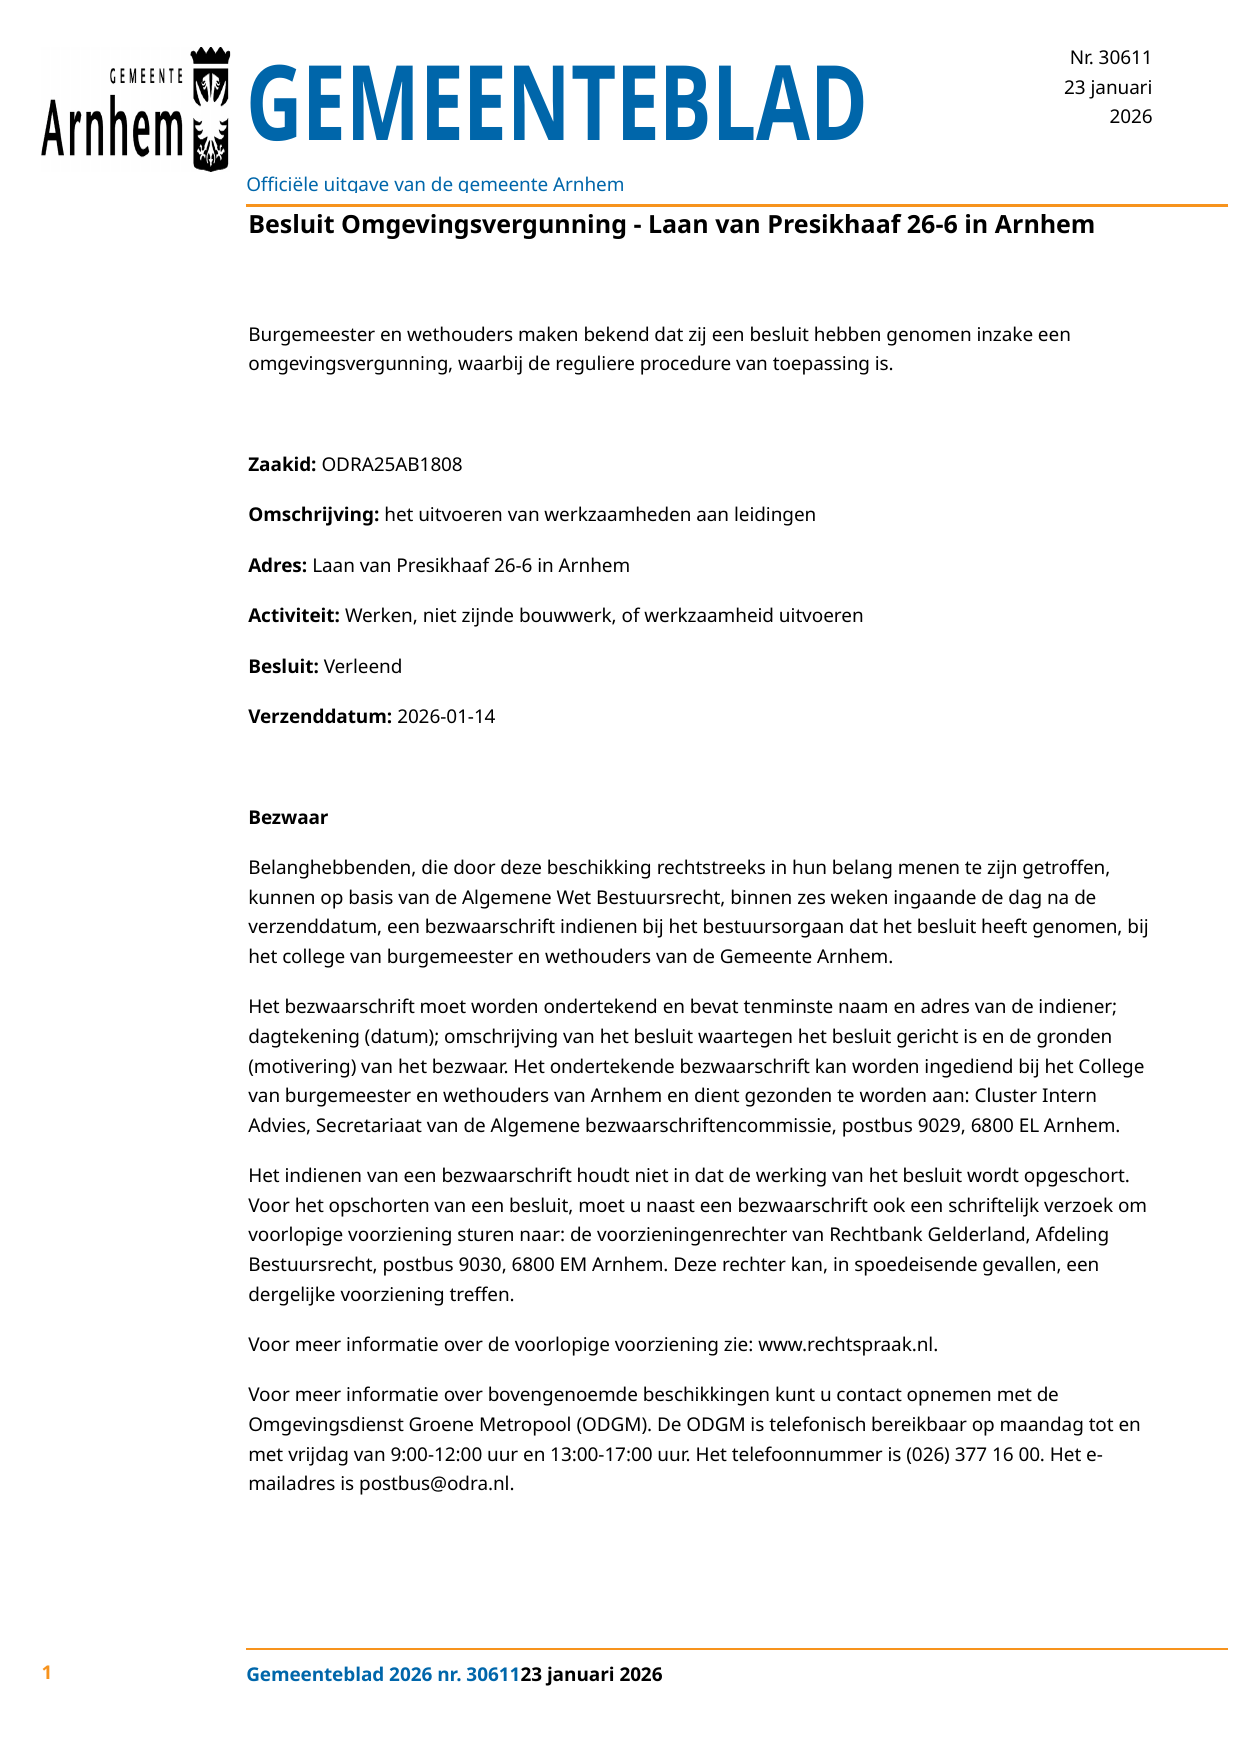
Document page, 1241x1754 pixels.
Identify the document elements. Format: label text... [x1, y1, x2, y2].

text Het indienen van een bezwaarschrift houdt niet in dat de werking van het besluit wordt opgeschort. Voor het opschorten van een besluit, moet u naast een bezwaarschrift ook een schriftelijk verzoek om voorlopige voorziening sturen naar: de voorzieningenrechter van Rechtbank Gelderland, Afdeling Bestuursrecht, postbus 9030, 6800 EM Arnhem. Deze rechter kan, in spoedeisende gevallen, een dergelijke voorziening treffen. [248, 1162, 1152, 1306]
text Voor meer informatie over bovengenoemde beschikkingen kunt u contact opnemen met de Omgevingsdienst Groene Metropool (ODGM). De ODGM is telefonisch bereikbaar op maandag tot en met vrijdag van 9:00-12:00 uur en 13:00-17:00 uur. Het telefoonnummer is (026) 377 16 00. Het e-mailadres is postbus@odra.nl. [248, 1382, 1152, 1496]
picture [41, 47, 231, 172]
text Besluit Omgevingsvergunning - Laan van Presikhaaf 26-6 in Arnhem [248, 207, 1152, 241]
text Zaakid: ODRA25AB1808 [248, 451, 1152, 477]
text Activiteit: Werken, niet zijnde bouwwerk, of werkzaamheid uitvoeren [248, 602, 1152, 628]
text Belanghebbenden, die door deze beschikking rechtstreeks in hun belang menen te zijn getroffen, kunnen op basis van de Algemene Wet Bestuursrecht, binnen zes weken ingaande de dag na de verzenddatum, een bezwaarschrift indienen bij het bestuursorgaan dat het besluit heeft genomen, bij het college van burgemeester en wethouders van de Gemeente Arnhem. [248, 854, 1152, 969]
text Het bezwaarschrift moet worden ondertekend en bevat tenminste naam en adres van de indiener; dagtekening (datum); omschrijving van het besluit waartegen het besluit gericht is en de gronden (motivering) van het bezwaar. Het ondertekende bezwaarschrift kan worden ingediend bij het College van burgemeester en wethouders van Arnhem en dient gezonden te worden aan: Cluster Intern Advies, Secretariaat van de Algemene bezwaarschriftencommissie, postbus 9029, 6800 EL Arnhem. [248, 994, 1152, 1138]
text Voor meer informatie over de voorlopige voorziening zie: www.rechtspraak.nl. [248, 1331, 1152, 1357]
text Burgemeester en wethouders maken bekend dat zij een besluit hebben genomen inzake een omgevingsvergunning, waarbij de reguliere procedure van toepassing is. [248, 321, 1152, 376]
text Omschrijving: het uitvoeren van werkzaamheden aan leidingen [248, 502, 1152, 527]
text Verzenddatum: 2026-01-14 [248, 703, 1152, 729]
text Besluit: Verleend [248, 653, 1152, 678]
text Adres: Laan van Presikhaaf 26-6 in Arnhem [248, 552, 1152, 578]
text Bezwaar [248, 804, 1152, 830]
